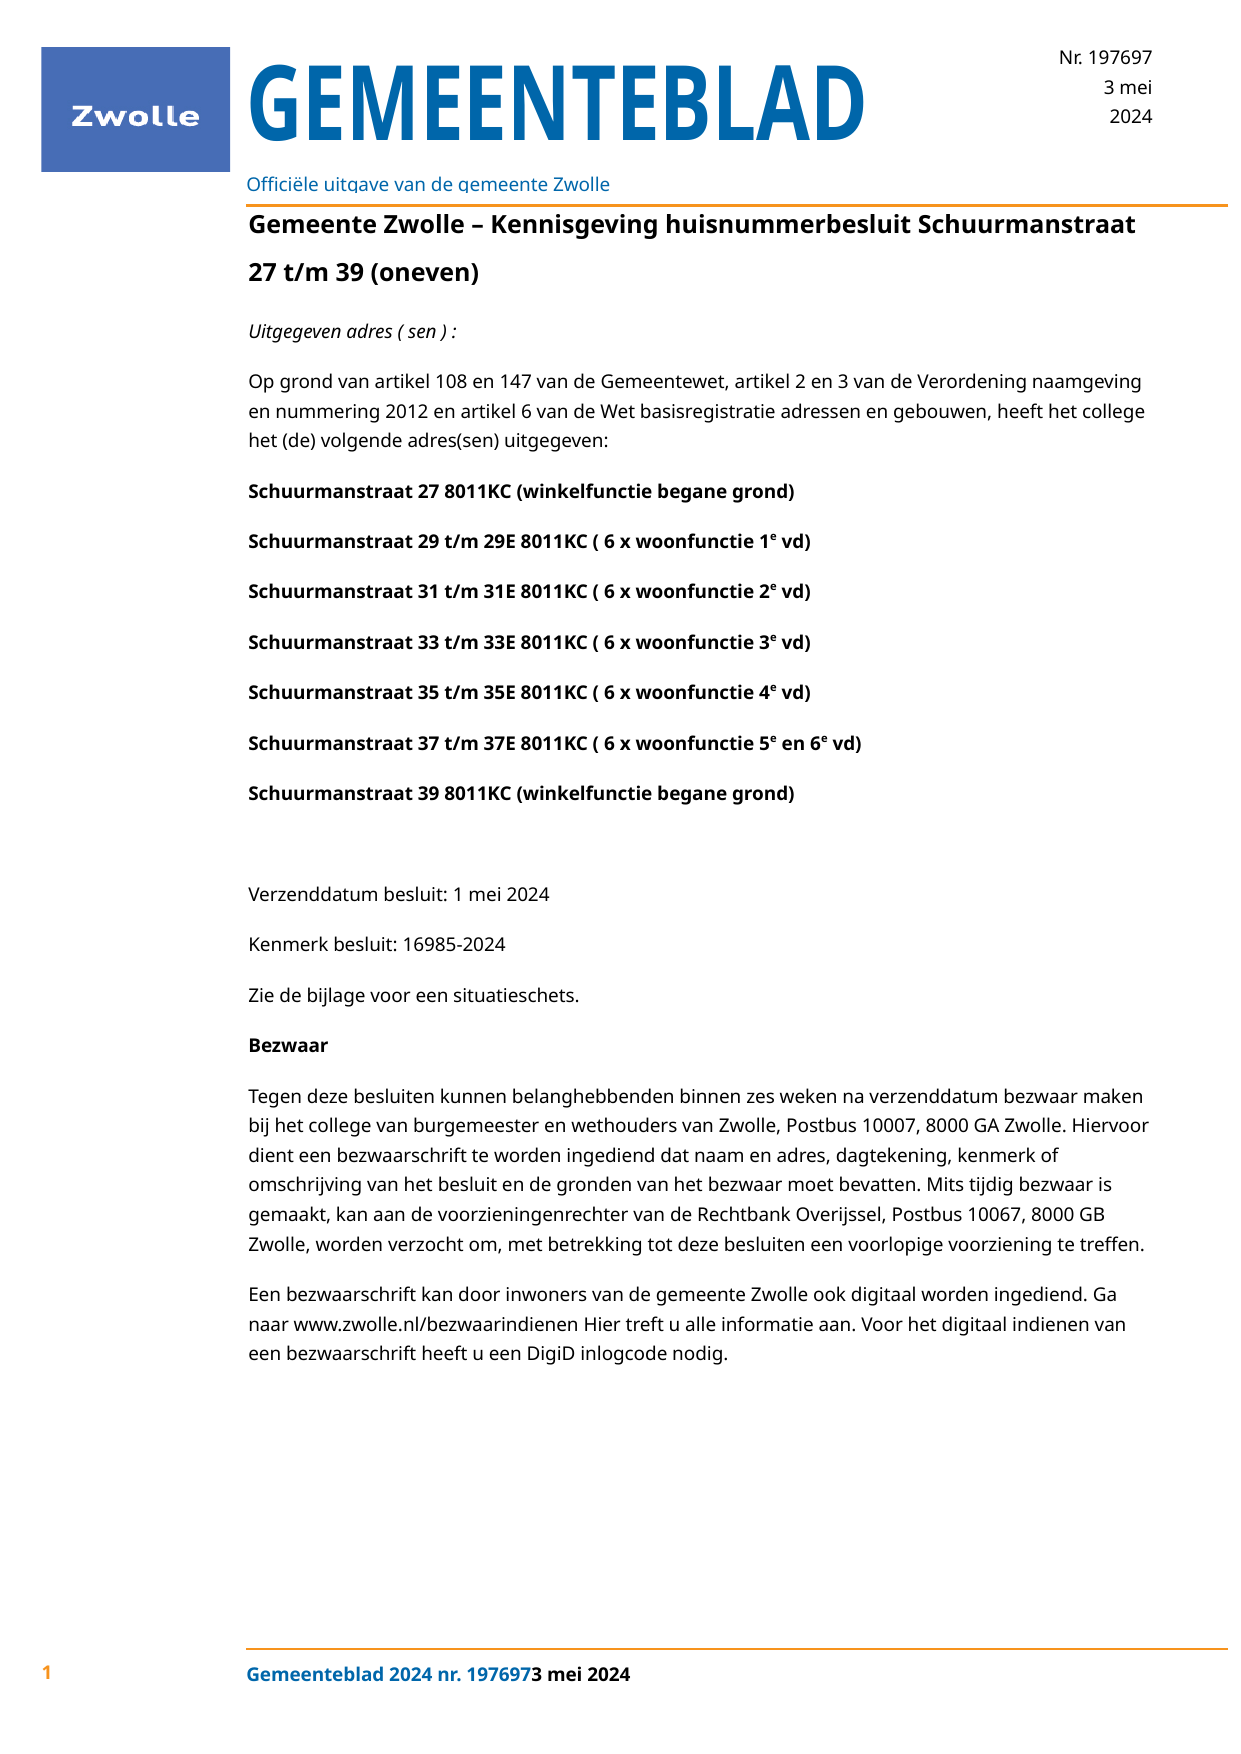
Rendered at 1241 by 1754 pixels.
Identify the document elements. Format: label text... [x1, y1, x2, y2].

text Verzenddatum besluit: 1 mei 2024 [248, 881, 1152, 907]
text Uitgegeven adres ( sen ) : [248, 318, 1152, 344]
text Schuurmanstraat 31 t/m 31E 8011KC ( 6 x woonfunctie 2e vd) [248, 579, 1152, 604]
text Schuurmanstraat 39 8011KC (winkelfunctie begane grond) [248, 780, 1152, 806]
text Kenmerk besluit: 16985-2024 [248, 932, 1152, 957]
text Schuurmanstraat 37 t/m 37E 8011KC ( 6 x woonfunctie 5e en 6e vd) [248, 730, 1152, 756]
picture [41, 47, 231, 172]
text Schuurmanstraat 35 t/m 35E 8011KC ( 6 x woonfunctie 4e vd) [248, 679, 1152, 705]
text Schuurmanstraat 29 t/m 29E 8011KC ( 6 x woonfunctie 1e vd) [248, 528, 1152, 554]
text Gemeente Zwolle – Kennisgeving huisnummerbesluit Schuurmanstraat 27 t/m 39 (oneven) [248, 207, 1152, 288]
text Schuurmanstraat 33 t/m 33E 8011KC ( 6 x woonfunctie 3e vd) [248, 629, 1152, 655]
text Tegen deze besluiten kunnen belanghebbenden binnen zes weken na verzenddatum bezwaar maken bij het college van burgemeester en wethouders van Zwolle, Postbus 10007, 8000 GA Zwolle. Hiervoor dient een bezwaarschrift te worden ingediend dat naam en adres, dagtekening, kenmerk of omschrijving van het besluit en de gronden van het bezwaar moet bevatten. Mits tijdig bezwaar is gemaakt, kan aan de voorzieningenrechter van de Rechtbank Overijssel, Postbus 10067, 8000 GB Zwolle, worden verzocht om, met betrekking tot deze besluiten een voorlopige voorziening te treffen. [248, 1083, 1152, 1257]
text Schuurmanstraat 27 8011KC (winkelfunctie begane grond) [248, 478, 1152, 504]
text Bezwaar [248, 1032, 1152, 1058]
text Op grond van artikel 108 en 147 van de Gemeentewet, artikel 2 en 3 van de Verordening naamgeving en nummering 2012 en artikel 6 van de Wet basisregistratie adressen en gebouwen, heeft het college het (de) volgende adres(sen) uitgegeven: [248, 368, 1152, 453]
text Zie de bijlage voor een situatieschets. [248, 982, 1152, 1008]
text Een bezwaarschrift kan door inwoners van de gemeente Zwolle ook digitaal worden ingediend. Ga naar www.zwolle.nl/bezwaarindienen Hier treft u alle informatie aan. Voor het digitaal indienen van een bezwaarschrift heeft u een DigiD inlogcode nodig. [248, 1281, 1152, 1366]
